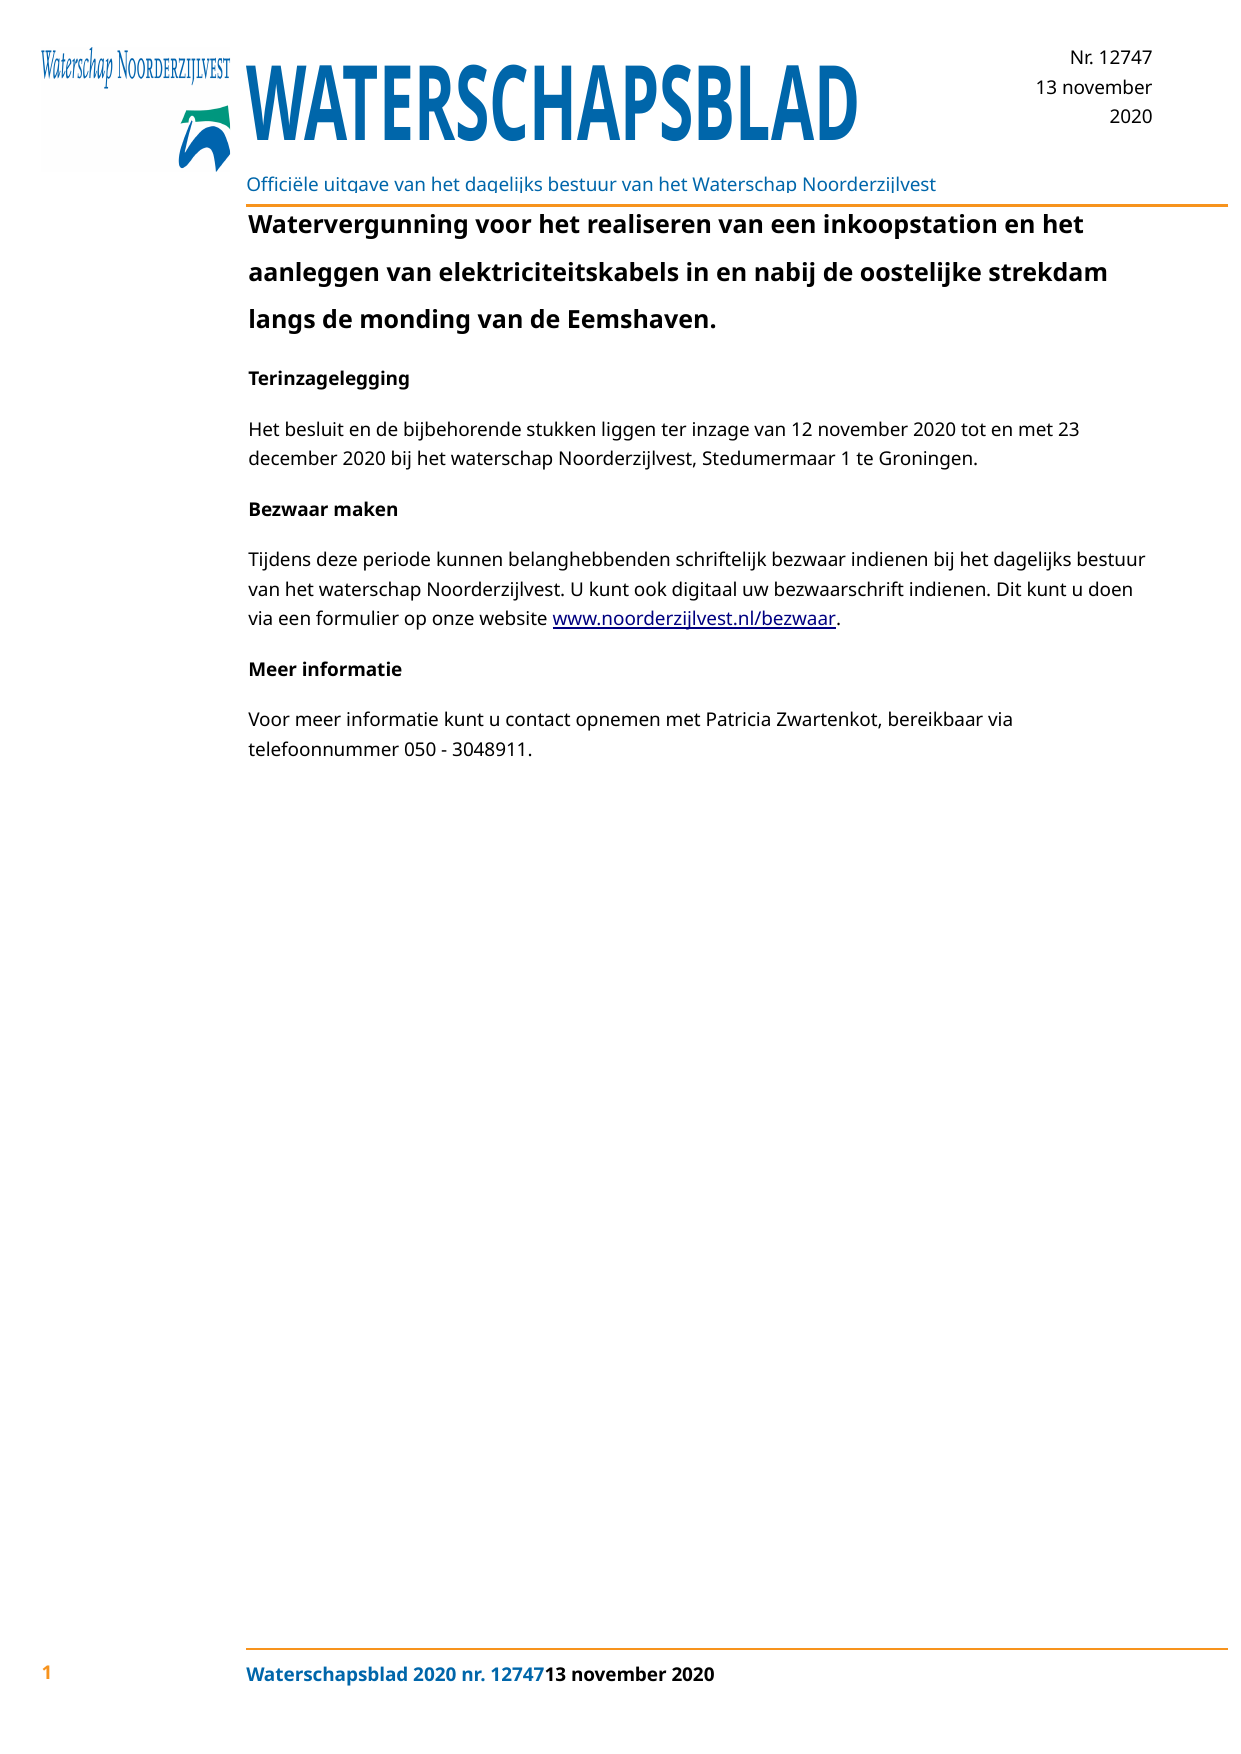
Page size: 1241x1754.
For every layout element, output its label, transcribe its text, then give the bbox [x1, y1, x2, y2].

text Watervergunning voor het realiseren van een inkoopstation en het aanleggen van elektriciteitskabels in en nabij de oostelijke strekdam langs de monding van de Eemshaven. [248, 207, 1152, 336]
text Meer informatie [248, 656, 1152, 682]
text Tijdens deze periode kunnen belanghebbenden schriftelijk bezwaar indienen bij het dagelijks bestuur van het waterschap Noorderzijlvest. U kunt ook digitaal uw bezwaarschrift indienen. Dit kunt u doen via een formulier op onze website www.noorderzijlvest.nl/bezwaar. [248, 546, 1152, 631]
text Terinzagelegging [248, 366, 1152, 391]
picture [41, 47, 231, 172]
text Voor meer informatie kunt u contact opnemen met Patricia Zwartenkot, bereikbaar via telefoonnummer 050 - 3048911. [248, 706, 1152, 762]
text Bezwaar maken [248, 496, 1152, 522]
text Het besluit en de bijbehorende stukken liggen ter inzage van 12 november 2020 tot en met 23 december 2020 bij het waterschap Noorderzijlvest, Stedumermaar 1 te Groningen. [248, 416, 1152, 471]
